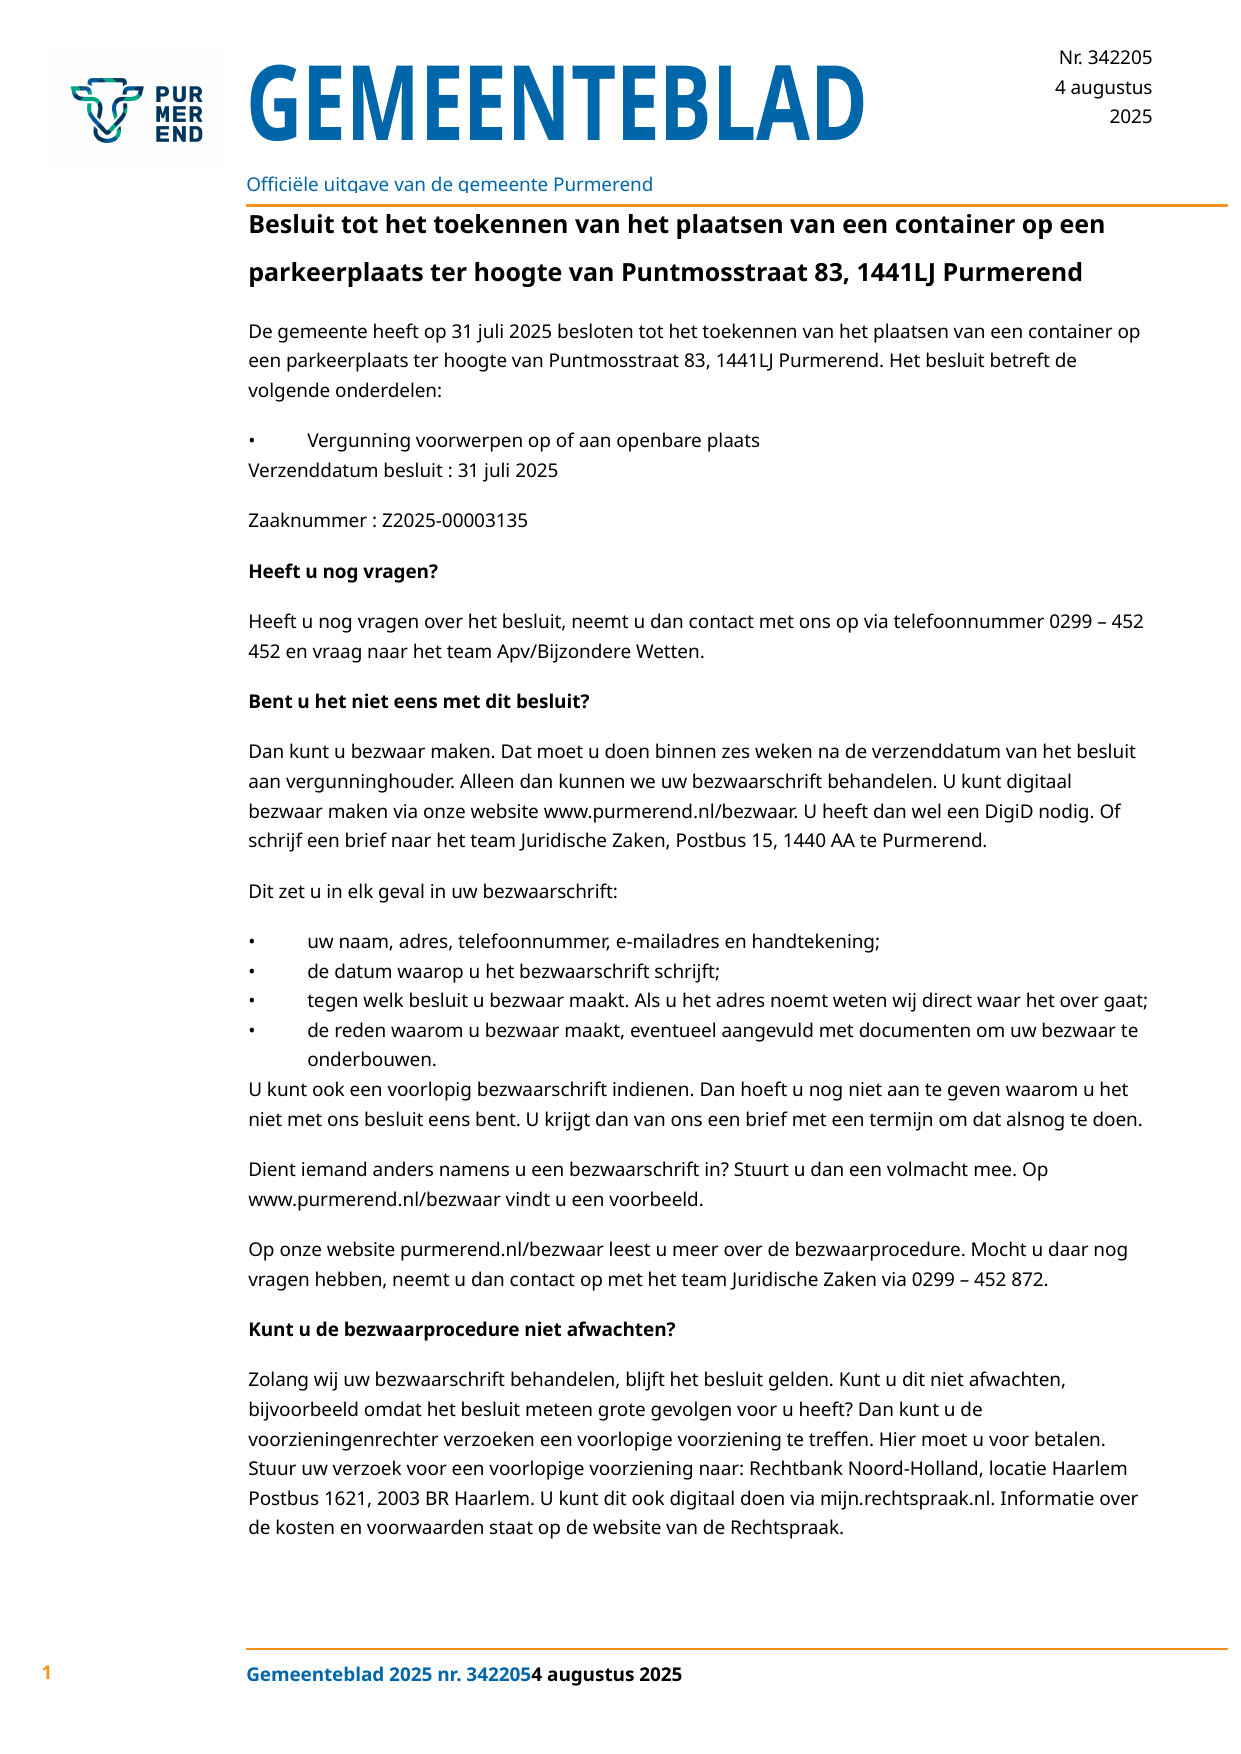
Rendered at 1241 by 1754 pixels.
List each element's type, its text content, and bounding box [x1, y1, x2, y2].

text Heeft u nog vragen over het besluit, neemt u dan contact met ons op via telefoonnummer 0299 – 452 452 en vraag naar het team Apv/Bijzondere Wetten. [248, 608, 1152, 664]
text Dient iemand anders namens u een bezwaarschrift in? Stuurt u dan een volmacht mee. Op www.purmerend.nl/bezwaar vindt u een voorbeeld. [248, 1156, 1152, 1212]
text Dan kunt u bezwaar maken. Dat moet u doen binnen zes weken na de verzenddatum van het besluit aan vergunninghouder. Alleen dan kunnen we uw bezwaarschrift behandelen. U kunt digitaal bezwaar maken via onze website www.purmerend.nl/bezwaar. U heeft dan wel een DigiD nodig. Of schrijf een brief naar het team Juridische Zaken, Postbus 15, 1440 AA te Purmerend. [248, 739, 1152, 853]
picture [41, 47, 231, 172]
list Vergunning voorwerpen op of aan openbare plaats [248, 427, 1152, 453]
text Zaaknummer : Z2025-00003135 [248, 507, 1152, 533]
text U kunt ook een voorlopig bezwaarschrift indienen. Dan hoeft u nog niet aan te geven waarom u het niet met ons besluit eens bent. U krijgt dan van ons een brief met een termijn om dat alsnog te doen. [248, 1076, 1152, 1132]
text De gemeente heeft op 31 juli 2025 besloten tot het toekennen van het plaatsen van een container op een parkeerplaats ter hoogte van Puntmosstraat 83, 1441LJ Purmerend. Het besluit betreft de volgende onderdelen: [248, 318, 1152, 403]
text Zolang wij uw bezwaarschrift behandelen, blijft het besluit gelden. Kunt u dit niet afwachten, bijvoorbeeld omdat het besluit meteen grote gevolgen voor u heeft? Dan kunt u de voorzieningenrechter verzoeken een voorlopige voorziening te treffen. Hier moet u voor betalen. Stuur uw verzoek voor een voorlopige voorziening naar: Rechtbank Noord-Holland, locatie Haarlem Postbus 1621, 2003 BR Haarlem. U kunt dit ook digitaal doen via mijn.rechtspraak.nl. Informatie over de kosten en voorwaarden staat op de website van de Rechtspraak. [248, 1367, 1152, 1540]
text Heeft u nog vragen? [248, 558, 1152, 584]
text Besluit tot het toekennen van het plaatsen van een container op een parkeerplaats ter hoogte van Puntmosstraat 83, 1441LJ Purmerend [248, 207, 1152, 288]
text Verzenddatum besluit : 31 juli 2025 [248, 457, 1152, 483]
text Bent u het niet eens met dit besluit? [248, 688, 1152, 714]
list de datum waarop u het bezwaarschrift schrijft; [248, 958, 1152, 984]
text Op onze website purmerend.nl/bezwaar leest u meer over de bezwaarprocedure. Mocht u daar nog vragen hebben, neemt u dan contact op met het team Juridische Zaken via 0299 – 452 872. [248, 1236, 1152, 1292]
text Kunt u de bezwaarprocedure niet afwachten? [248, 1316, 1152, 1342]
text Dit zet u in elk geval in uw bezwaarschrift: [248, 878, 1152, 904]
list uw naam, adres, telefoonnummer, e-mailadres en handtekening; [248, 928, 1152, 954]
list de reden waarom u bezwaar maakt, eventueel aangevuld met documenten om uw bezwaar te onderbouwen. [248, 1017, 1152, 1072]
list tegen welk besluit u bezwaar maakt. Als u het adres noemt weten wij direct waar het over gaat; [248, 987, 1152, 1013]
